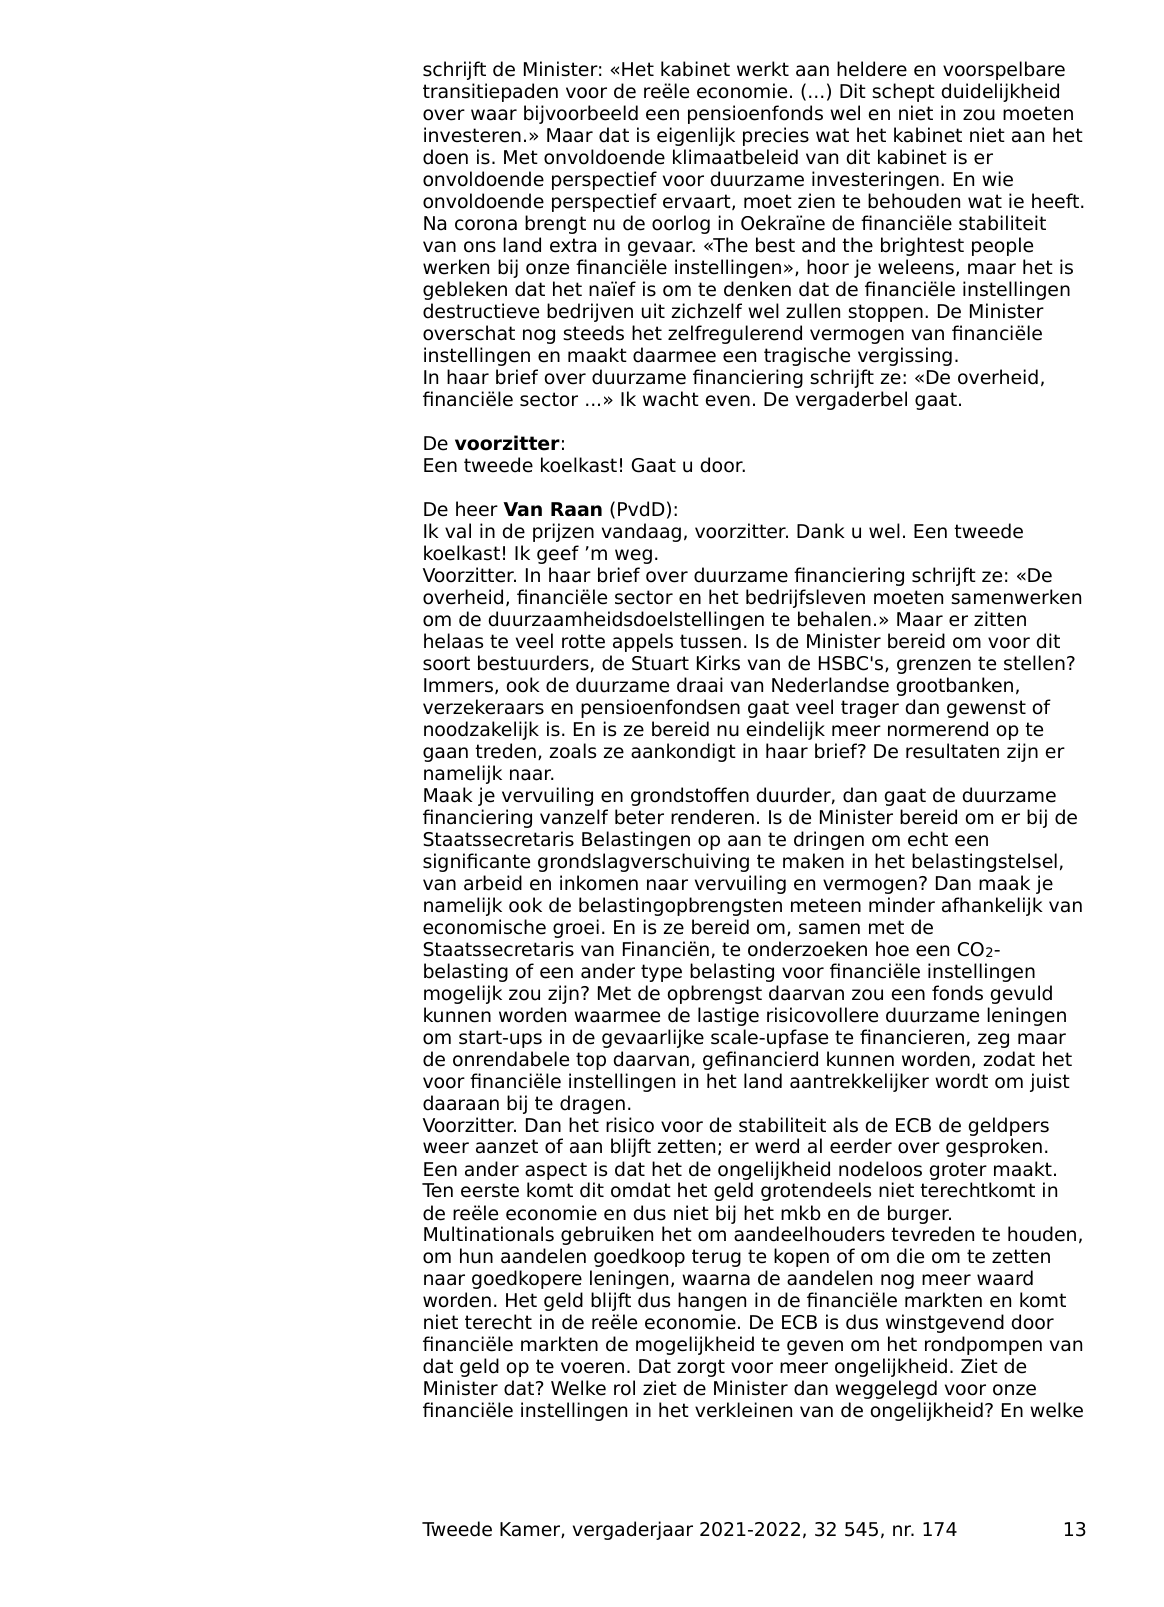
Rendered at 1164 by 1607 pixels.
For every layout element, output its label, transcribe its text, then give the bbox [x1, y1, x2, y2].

text In haar brief over duurzame financiering schrijft ze: «De overheid, financiële sector ...» Ik wacht even. De vergaderbel gaat. [422, 367, 1087, 411]
text Na corona brengt nu de oorlog in Oekraïne de financiële stabiliteit van ons land extra in gevaar. «The best and the brightest people werken bij onze financiële instellingen», hoor je weleens, maar het is gebleken dat het naïef is om te denken dat de financiële instellingen destructieve bedrijven uit zichzelf wel zullen stoppen. De Minister overschat nog steeds het zelfregulerend vermogen van financiële instellingen en maakt daarmee een tragische vergissing. [422, 213, 1087, 367]
text Voorzitter. In haar brief over duurzame financiering schrijft ze: «De overheid, financiële sector en het bedrijfsleven moeten samenwerken om de duurzaamheidsdoelstellingen te behalen.» Maar er zitten helaas te veel rotte appels tussen. Is de Minister bereid om voor dit soort bestuurders, de Stuart Kirks van de HSBC's, grenzen te stellen? Immers, ook de duurzame draai van Nederlandse grootbanken, verzekeraars en pensioenfondsen gaat veel trager dan gewenst of noodzakelijk is. En is ze bereid nu eindelijk meer normerend op te gaan treden, zoals ze aankondigt in haar brief? De resultaten zijn er namelijk naar. [422, 565, 1087, 785]
text De voorzitter: [422, 433, 1087, 455]
text Voorzitter. Dan het risico voor de stabiliteit als de ECB de geldpers weer aanzet of aan blijft zetten; er werd al eerder over gesproken. Een ander aspect is dat het de ongelijkheid nodeloos groter maakt. Ten eerste komt dit omdat het geld grotendeels niet terechtkomt in de reële economie en dus niet bij het mkb en de burger. Multinationals gebruiken het om aandeelhouders tevreden te houden, om hun aandelen goedkoop terug te kopen of om die om te zetten naar goedkopere leningen, waarna de aandelen nog meer waard worden. Het geld blijft dus hangen in de financiële markten en komt niet terecht in de reële economie. De ECB is dus winstgevend door financiële markten de mogelijkheid te geven om het rondpompen van dat geld op te voeren. Dat zorgt voor meer ongelijkheid. Ziet de Minister dat? Welke rol ziet de Minister dan weggelegd voor onze financiële instellingen in het verkleinen van de ongelijkheid? En welke [422, 1114, 1087, 1422]
text schrijft de Minister: «Het kabinet werkt aan heldere en voorspelbare transitiepaden voor de reële economie. (...) Dit schept duidelijkheid over waar bijvoorbeeld een pensioenfonds wel en niet in zou moeten investeren.» Maar dat is eigenlijk precies wat het kabinet niet aan het doen is. Met onvoldoende klimaatbeleid van dit kabinet is er onvoldoende perspectief voor duurzame investeringen. En wie onvoldoende perspectief ervaart, moet zien te behouden wat ie heeft. [422, 59, 1087, 213]
text Een tweede koelkast! Gaat u door. [422, 455, 1087, 477]
text Maak je vervuiling en grondstoffen duurder, dan gaat de duurzame financiering vanzelf beter renderen. Is de Minister bereid om er bij de Staatssecretaris Belastingen op aan te dringen om echt een significante grondslagverschuiving te maken in het belastingstelsel, van arbeid en inkomen naar vervuiling en vermogen? Dan maak je namelijk ook de belastingopbrengsten meteen minder afhankelijk van economische groei. En is ze bereid om, samen met de Staatssecretaris van Financiën, te onderzoeken hoe een CO2-belasting of een ander type belasting voor financiële instellingen mogelijk zou zijn? Met de opbrengst daarvan zou een fonds gevuld kunnen worden waarmee de lastige risicovollere duurzame leningen om start-ups in de gevaarlijke scale-upfase te financieren, zeg maar de onrendabele top daarvan, gefinancierd kunnen worden, zodat het voor financiële instellingen in het land aantrekkelijker wordt om juist daaraan bij te dragen. [422, 785, 1087, 1114]
text De heer Van Raan (PvdD): [422, 499, 1087, 521]
text Ik val in de prijzen vandaag, voorzitter. Dank u wel. Een tweede koelkast! Ik geef ’m weg. [422, 521, 1087, 565]
